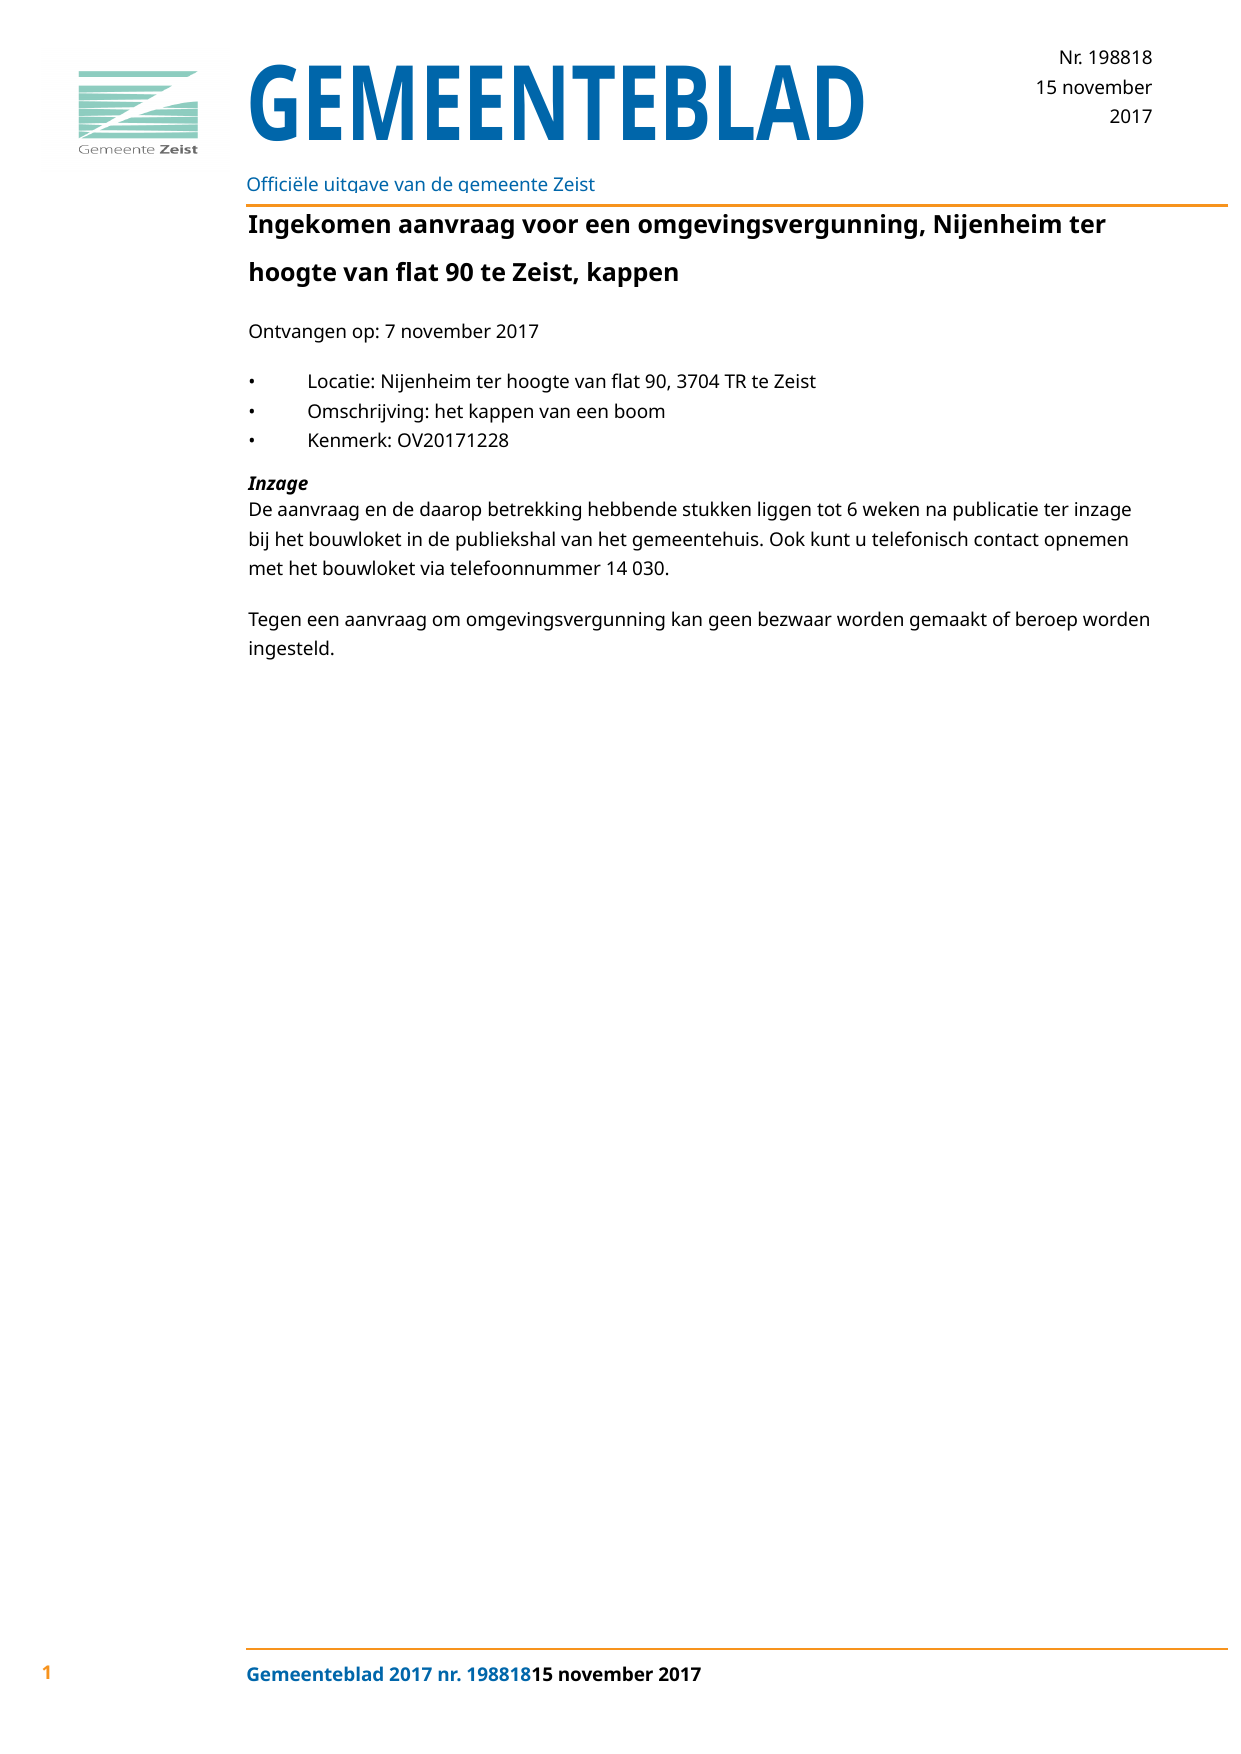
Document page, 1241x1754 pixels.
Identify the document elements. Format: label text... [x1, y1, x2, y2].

text De aanvraag en de daarop betrekking hebbende stukken liggen tot 6 weken na publicatie ter inzage bij het bouwloket in de publiekshal van het gemeentehuis. Ook kunt u telefonisch contact opnemen met het bouwloket via telefoonnummer 14 030. [248, 496, 1152, 581]
picture [41, 47, 231, 172]
list Locatie: Nijenheim ter hoogte van flat 90, 3704 TR te Zeist [248, 368, 1152, 394]
text Tegen een aanvraag om omgevingsvergunning kan geen bezwaar worden gemaakt of beroep worden ingesteld. [248, 606, 1152, 661]
list Kenmerk: OV20171228 [248, 427, 1152, 453]
text Ontvangen op: 7 november 2017 [248, 318, 1152, 344]
text Ingekomen aanvraag voor een omgevingsvergunning, Nijenheim ter hoogte van flat 90 te Zeist, kappen [248, 207, 1152, 288]
list Omschrijving: het kappen van een boom [248, 398, 1152, 424]
text Inzage [248, 471, 1152, 496]
